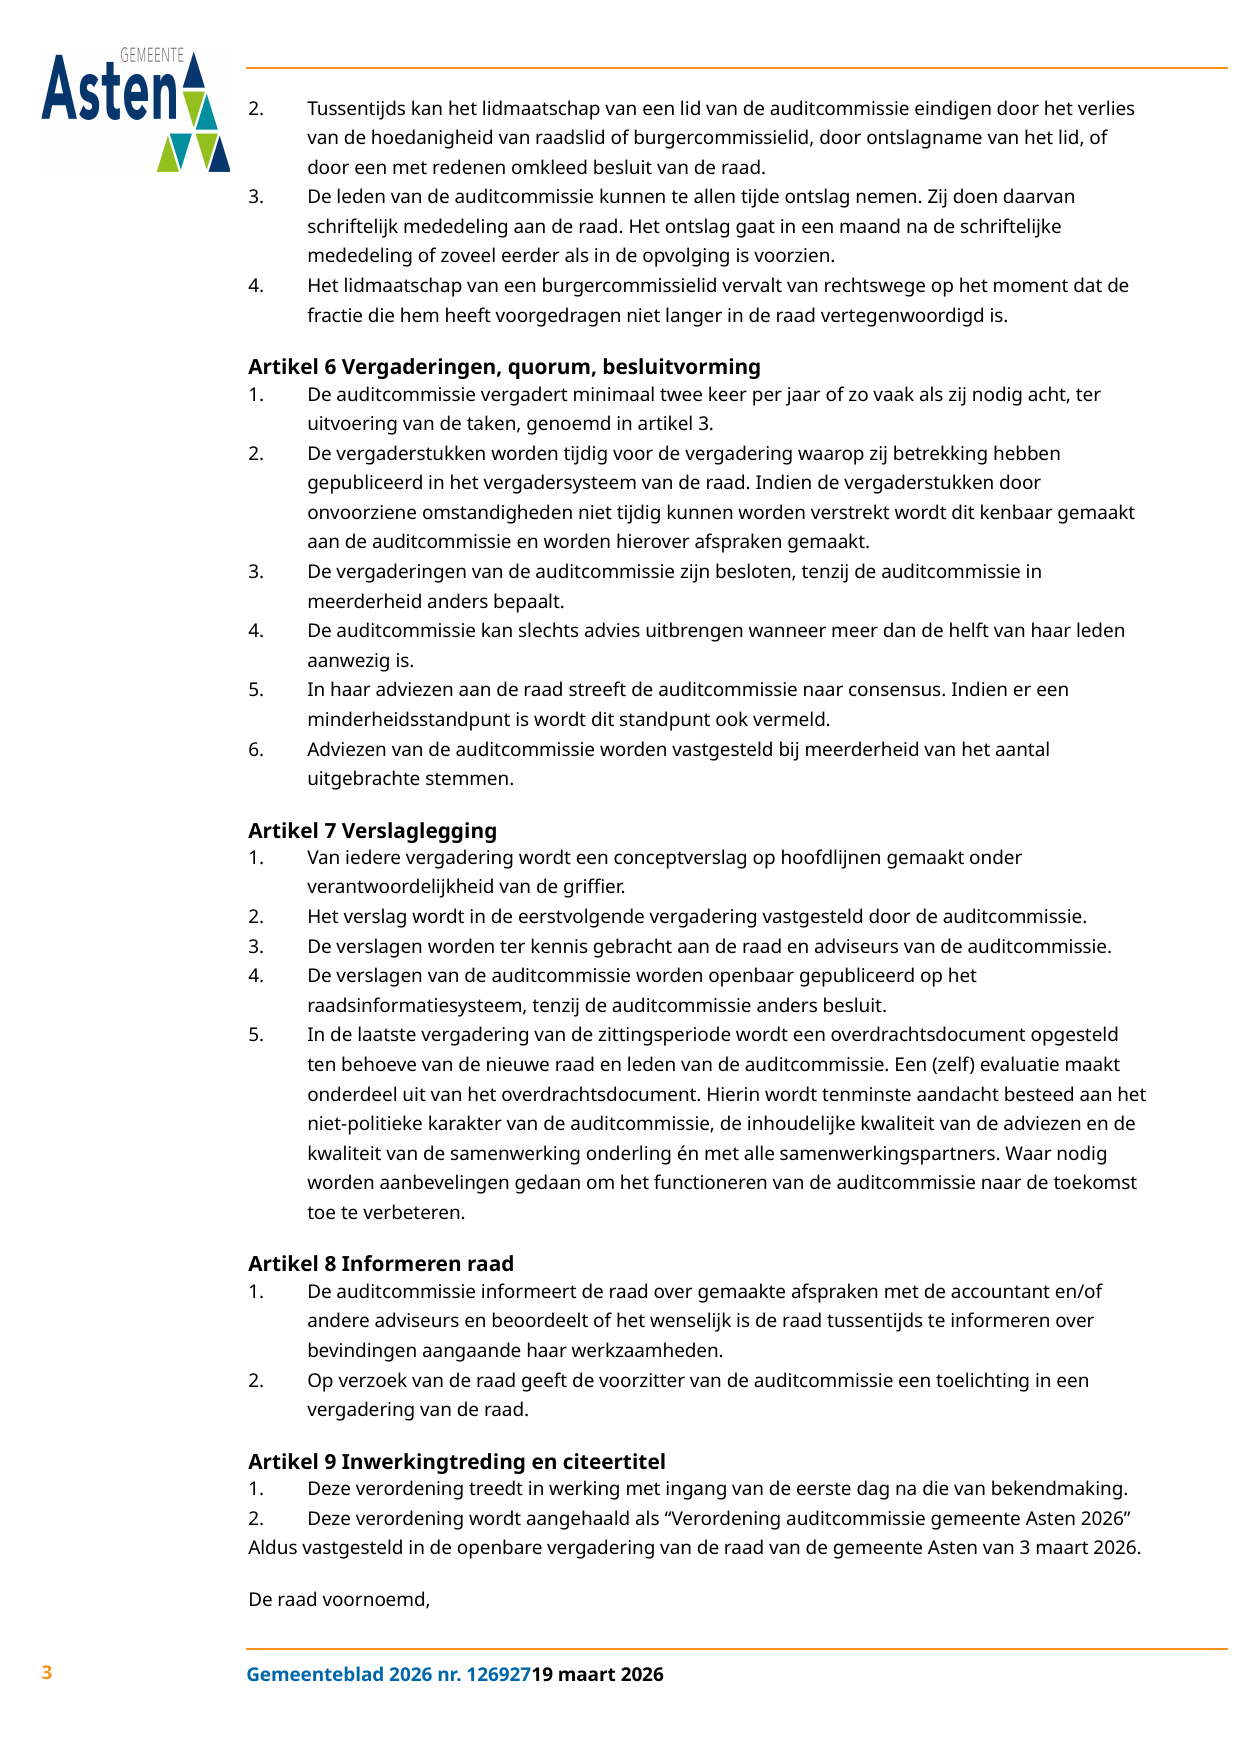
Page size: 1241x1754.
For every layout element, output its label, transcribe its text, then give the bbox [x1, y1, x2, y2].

text De raad voornoemd, [248, 1586, 1152, 1612]
list De auditcommissie kan slechts advies uitbrengen wanneer meer dan de helft van haar leden aanwezig is. [248, 617, 1152, 673]
list Tussentijds kan het lidmaatschap van een lid van de auditcommissie eindigen door het verlies van de hoedanigheid van raadslid of burgercommissielid, door ontslagname van het lid, of door een met redenen omkleed besluit van de raad. [248, 95, 1152, 180]
list De auditcommissie informeert de raad over gemaakte afspraken met de accountant en/of andere adviseurs en beoordeelt of het wenselijk is de raad tussentijds te informeren over bevindingen aangaande haar werkzaamheden. [248, 1278, 1152, 1363]
picture [41, 47, 231, 172]
list De leden van de auditcommissie kunnen te allen tijde ontslag nemen. Zij doen daarvan schriftelijk mededeling aan de raad. Het ontslag gaat in een maand na de schriftelijke mededeling of zoveel eerder als in de opvolging is voorzien. [248, 183, 1152, 268]
list De vergaderingen van de auditcommissie zijn besloten, tenzij de auditcommissie in meerderheid anders bepaalt. [248, 558, 1152, 613]
list De verslagen worden ter kennis gebracht aan de raad en adviseurs van de auditcommissie. [248, 933, 1152, 959]
text Aldus vastgesteld in de openbare vergadering van de raad van de gemeente Asten van 3 maart 2026. [248, 1534, 1152, 1560]
list Van iedere vergadering wordt een conceptverslag op hoofdlijnen gemaakt onder verantwoordelijkheid van de griffier. [248, 844, 1152, 899]
list Het verslag wordt in de eerstvolgende vergadering vastgesteld door de auditcommissie. [248, 903, 1152, 929]
list Op verzoek van de raad geeft de voorzitter van de auditcommissie een toelichting in een vergadering van de raad. [248, 1367, 1152, 1422]
list Adviezen van de auditcommissie worden vastgesteld bij meerderheid van het aantal uitgebrachte stemmen. [248, 736, 1152, 791]
list De verslagen van de auditcommissie worden openbaar gepubliceerd op het raadsinformatiesysteem, tenzij de auditcommissie anders besluit. [248, 962, 1152, 1018]
list Deze verordening wordt aangehaald als “Verordening auditcommissie gemeente Asten 2026” [248, 1505, 1152, 1531]
list In haar adviezen aan de raad streeft de auditcommissie naar consensus. Indien er een minderheidsstandpunt is wordt dit standpunt ook vermeld. [248, 677, 1152, 732]
text Artikel 8 Informeren raad [248, 1249, 1152, 1278]
list In de laatste vergadering van de zittingsperiode wordt een overdrachtsdocument opgesteld ten behoeve van de nieuwe raad en leden van de auditcommissie. Een (zelf) evaluatie maakt onderdeel uit van het overdrachtsdocument. Hierin wordt tenminste aandacht besteed aan het niet-politieke karakter van de auditcommissie, de inhoudelijke kwaliteit van de adviezen en de kwaliteit van de samenwerking onderling én met alle samenwerkingspartners. Waar nodig worden aanbevelingen gedaan om het functioneren van de auditcommissie naar de toekomst toe te verbeteren. [248, 1022, 1152, 1225]
text Artikel 6 Vergaderingen, quorum, besluitvorming [248, 352, 1152, 381]
list Het lidmaatschap van een burgercommissielid vervalt van rechtswege op het moment dat de fractie die hem heeft voorgedragen niet langer in de raad vertegenwoordigd is. [248, 272, 1152, 328]
list De auditcommissie vergadert minimaal twee keer per jaar of zo vaak als zij nodig acht, ter uitvoering van de taken, genoemd in artikel 3. [248, 381, 1152, 436]
text Artikel 7 Verslaglegging [248, 816, 1152, 844]
list De vergaderstukken worden tijdig voor de vergadering waarop zij betrekking hebben gepubliceerd in het vergadersysteem van de raad. Indien de vergaderstukken door onvoorziene omstandigheden niet tijdig kunnen worden verstrekt wordt dit kenbaar gemaakt aan de auditcommissie en worden hierover afspraken gemaakt. [248, 440, 1152, 554]
list Deze verordening treedt in werking met ingang van de eerste dag na die van bekendmaking. [248, 1475, 1152, 1501]
text Artikel 9 Inwerkingtreding en citeertitel [248, 1447, 1152, 1475]
